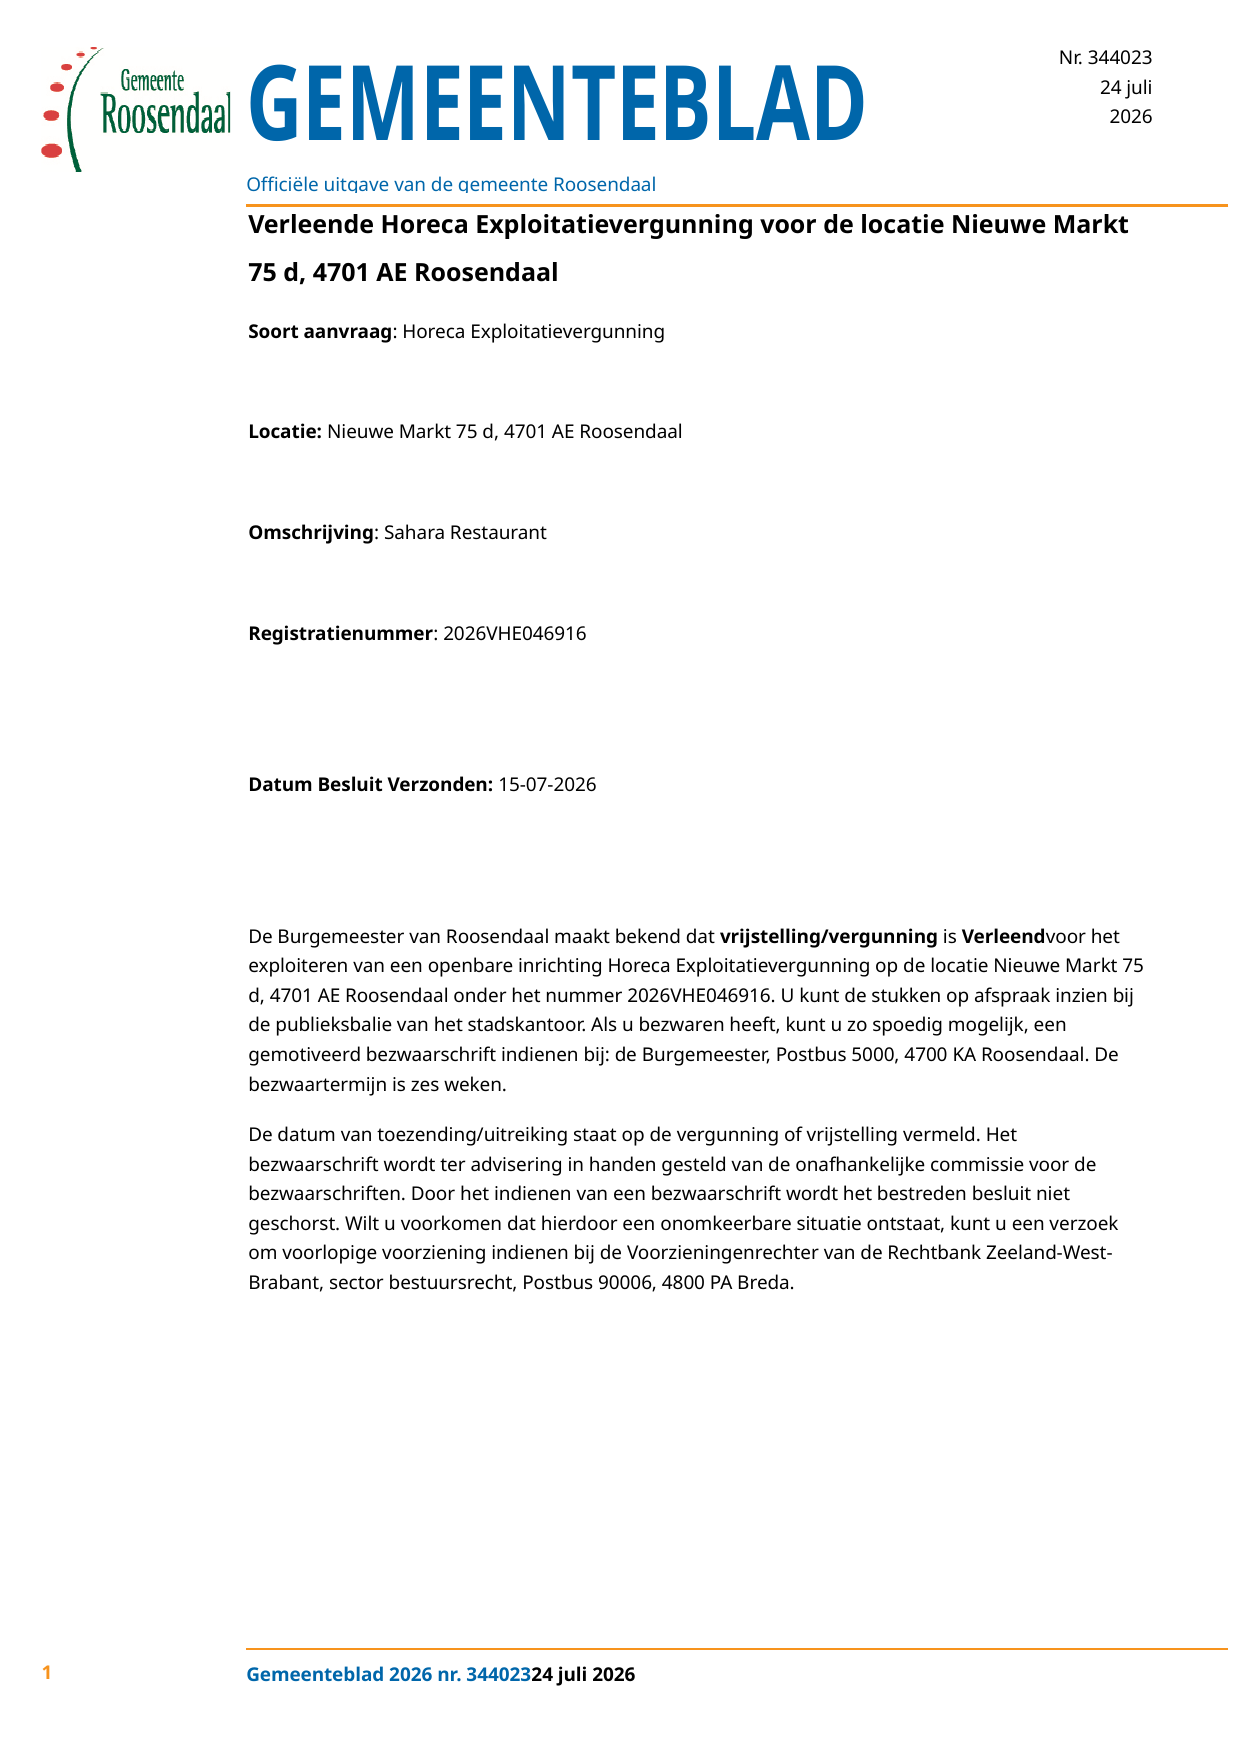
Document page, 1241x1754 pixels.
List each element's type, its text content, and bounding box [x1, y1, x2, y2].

text Omschrijving: Sahara Restaurant [248, 519, 1152, 545]
text Locatie: Nieuwe Markt 75 d, 4701 AE Roosendaal [248, 419, 1152, 444]
text Registratienummer: 2026VHE046916 [248, 620, 1152, 646]
picture [41, 47, 231, 172]
text Verleende Horeca Exploitatievergunning voor de locatie Nieuwe Markt 75 d, 4701 AE Roosendaal [248, 207, 1152, 288]
text Datum Besluit Verzonden: 15-07-2026 [248, 772, 1152, 797]
text De datum van toezending/uitreiking staat op de vergunning of vrijstelling vermeld. Het bezwaarschrift wordt ter advisering in handen gesteld van de onafhankelijke commissie voor de bezwaarschriften. Door het indienen van een bezwaarschrift wordt het bestreden besluit niet geschorst. Wilt u voorkomen dat hierdoor een onomkeerbare situatie ontstaat, kunt u een verzoek om voorlopige voorziening indienen bij de Voorzieningenrechter van de Rechtbank Zeeland-West-Brabant, sector bestuursrecht, Postbus 90006, 4800 PA Breda. [248, 1121, 1152, 1295]
text De Burgemeester van Roosendaal maakt bekend dat vrijstelling/vergunning is Verleendvoor het exploiteren van een openbare inrichting Horeca Exploitatievergunning op de locatie Nieuwe Markt 75 d, 4701 AE Roosendaal onder het nummer 2026VHE046916. U kunt de stukken op afspraak inzien bij de publieksbalie van het stadskantoor. Als u bezwaren heeft, kunt u zo spoedig mogelijk, een gemotiveerd bezwaarschrift indienen bij: de Burgemeester, Postbus 5000, 4700 KA Roosendaal. De bezwaartermijn is zes weken. [248, 923, 1152, 1097]
text Soort aanvraag: Horeca Exploitatievergunning [248, 318, 1152, 344]
